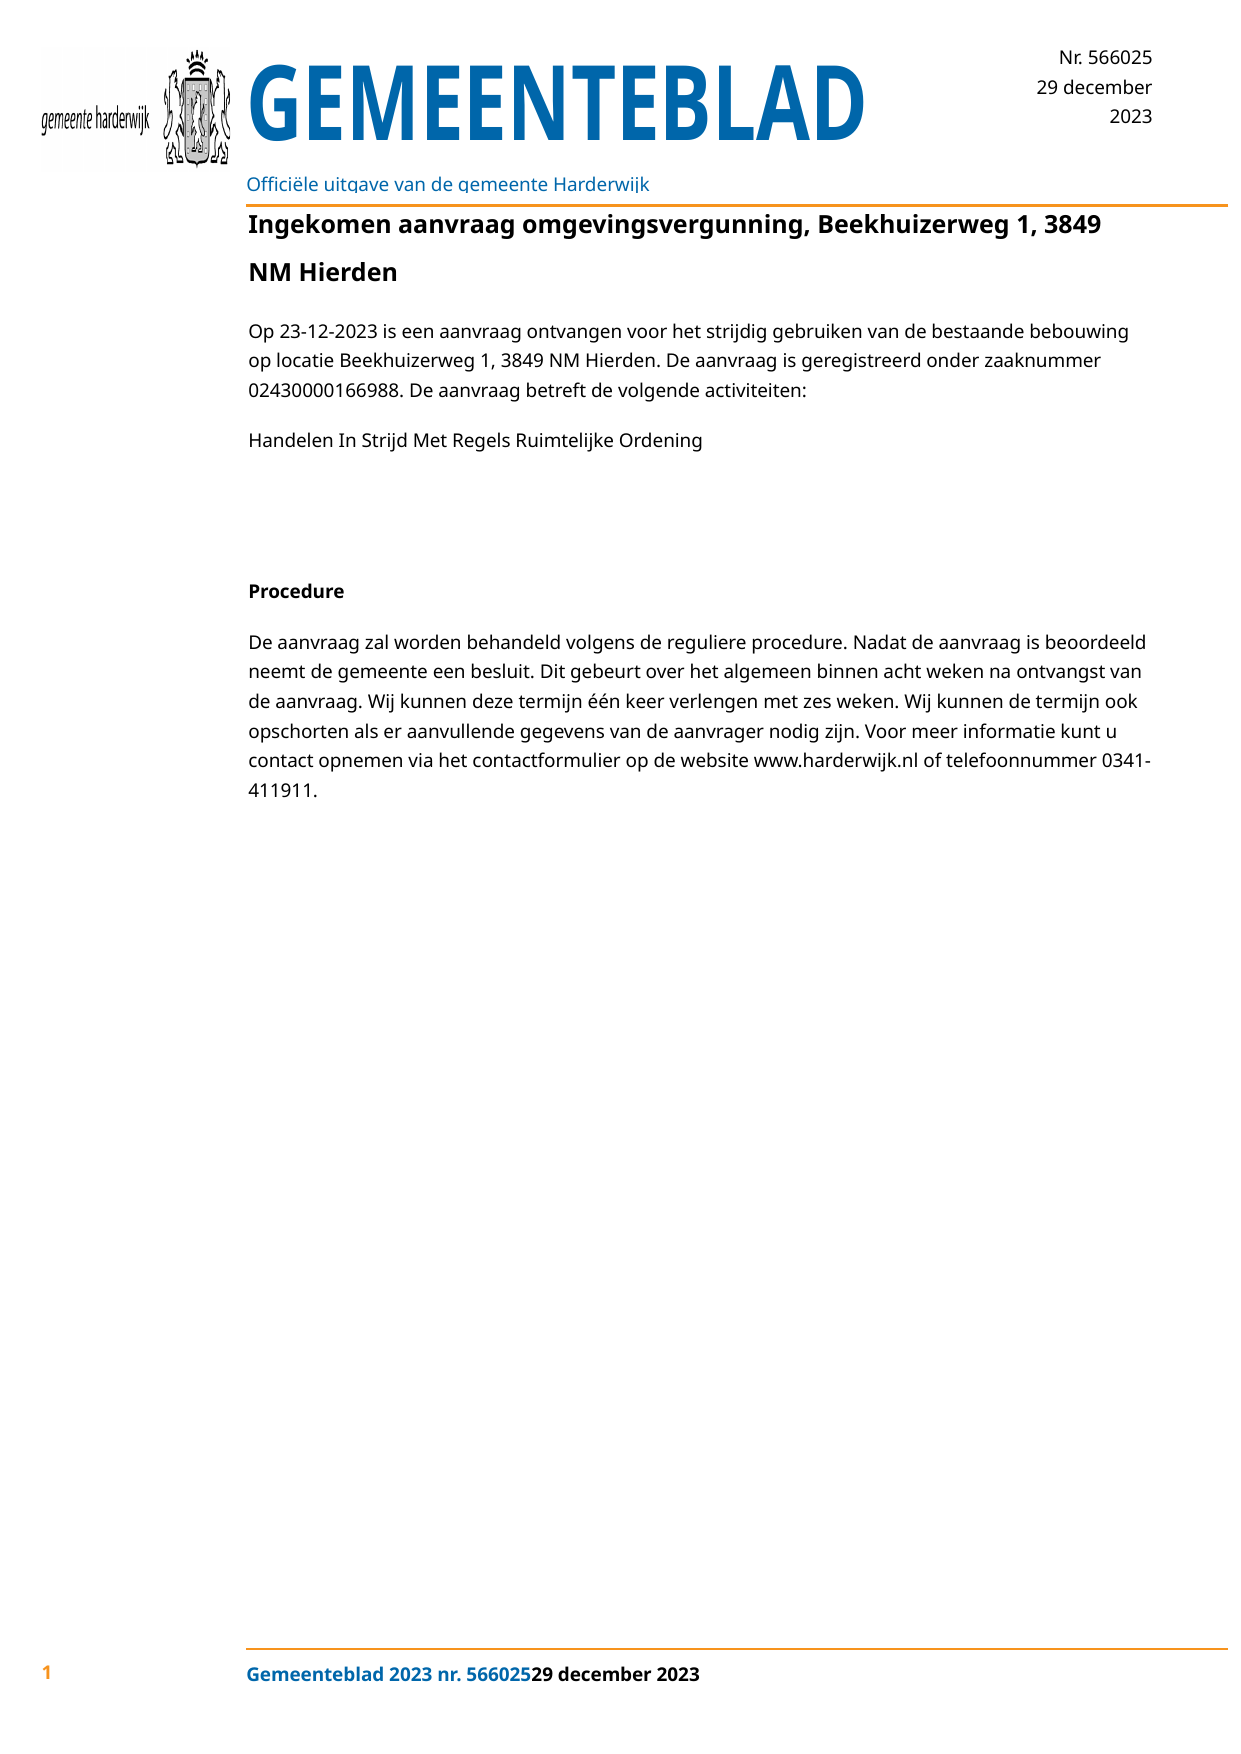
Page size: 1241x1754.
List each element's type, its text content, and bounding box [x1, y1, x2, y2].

picture [41, 47, 231, 172]
text Handelen In Strijd Met Regels Ruimtelijke Ordening [248, 427, 1152, 453]
text Op 23-12-2023 is een aanvraag ontvangen voor het strijdig gebruiken van de bestaande bebouwing op locatie Beekhuizerweg 1, 3849 NM Hierden. De aanvraag is geregistreerd onder zaaknummer 02430000166988. De aanvraag betreft de volgende activiteiten: [248, 318, 1152, 403]
text Ingekomen aanvraag omgevingsvergunning, Beekhuizerweg 1, 3849 NM Hierden [248, 207, 1152, 288]
text De aanvraag zal worden behandeld volgens de reguliere procedure. Nadat de aanvraag is beoordeeld neemt de gemeente een besluit. Dit gebeurt over het algemeen binnen acht weken na ontvangst van de aanvraag. Wij kunnen deze termijn één keer verlengen met zes weken. Wij kunnen de termijn ook opschorten als er aanvullende gegevens van de aanvrager nodig zijn. Voor meer informatie kunt u contact opnemen via het contactformulier op de website www.harderwijk.nl of telefoonnummer 0341-411911. [248, 629, 1152, 803]
text Procedure [248, 579, 1152, 604]
